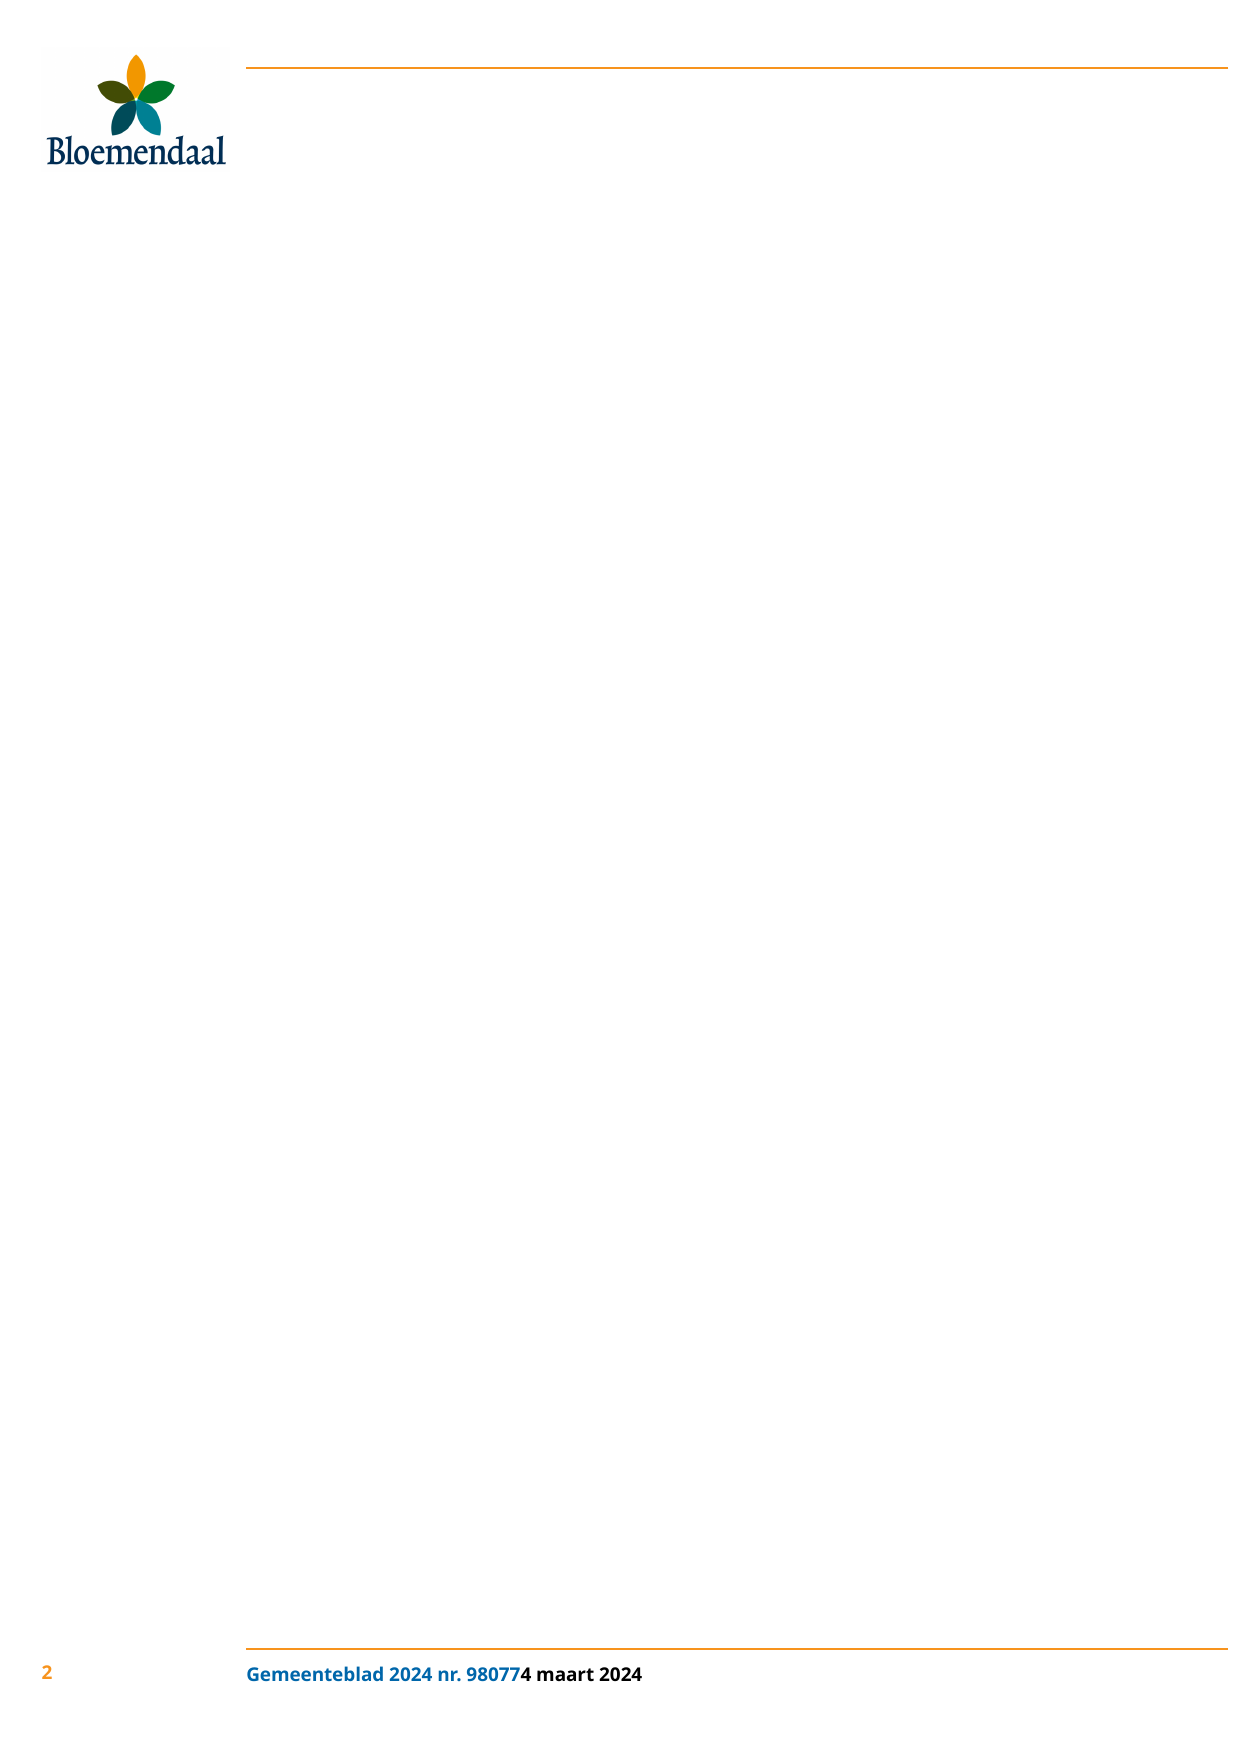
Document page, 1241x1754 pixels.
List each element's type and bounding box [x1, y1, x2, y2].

picture [41, 47, 231, 172]
